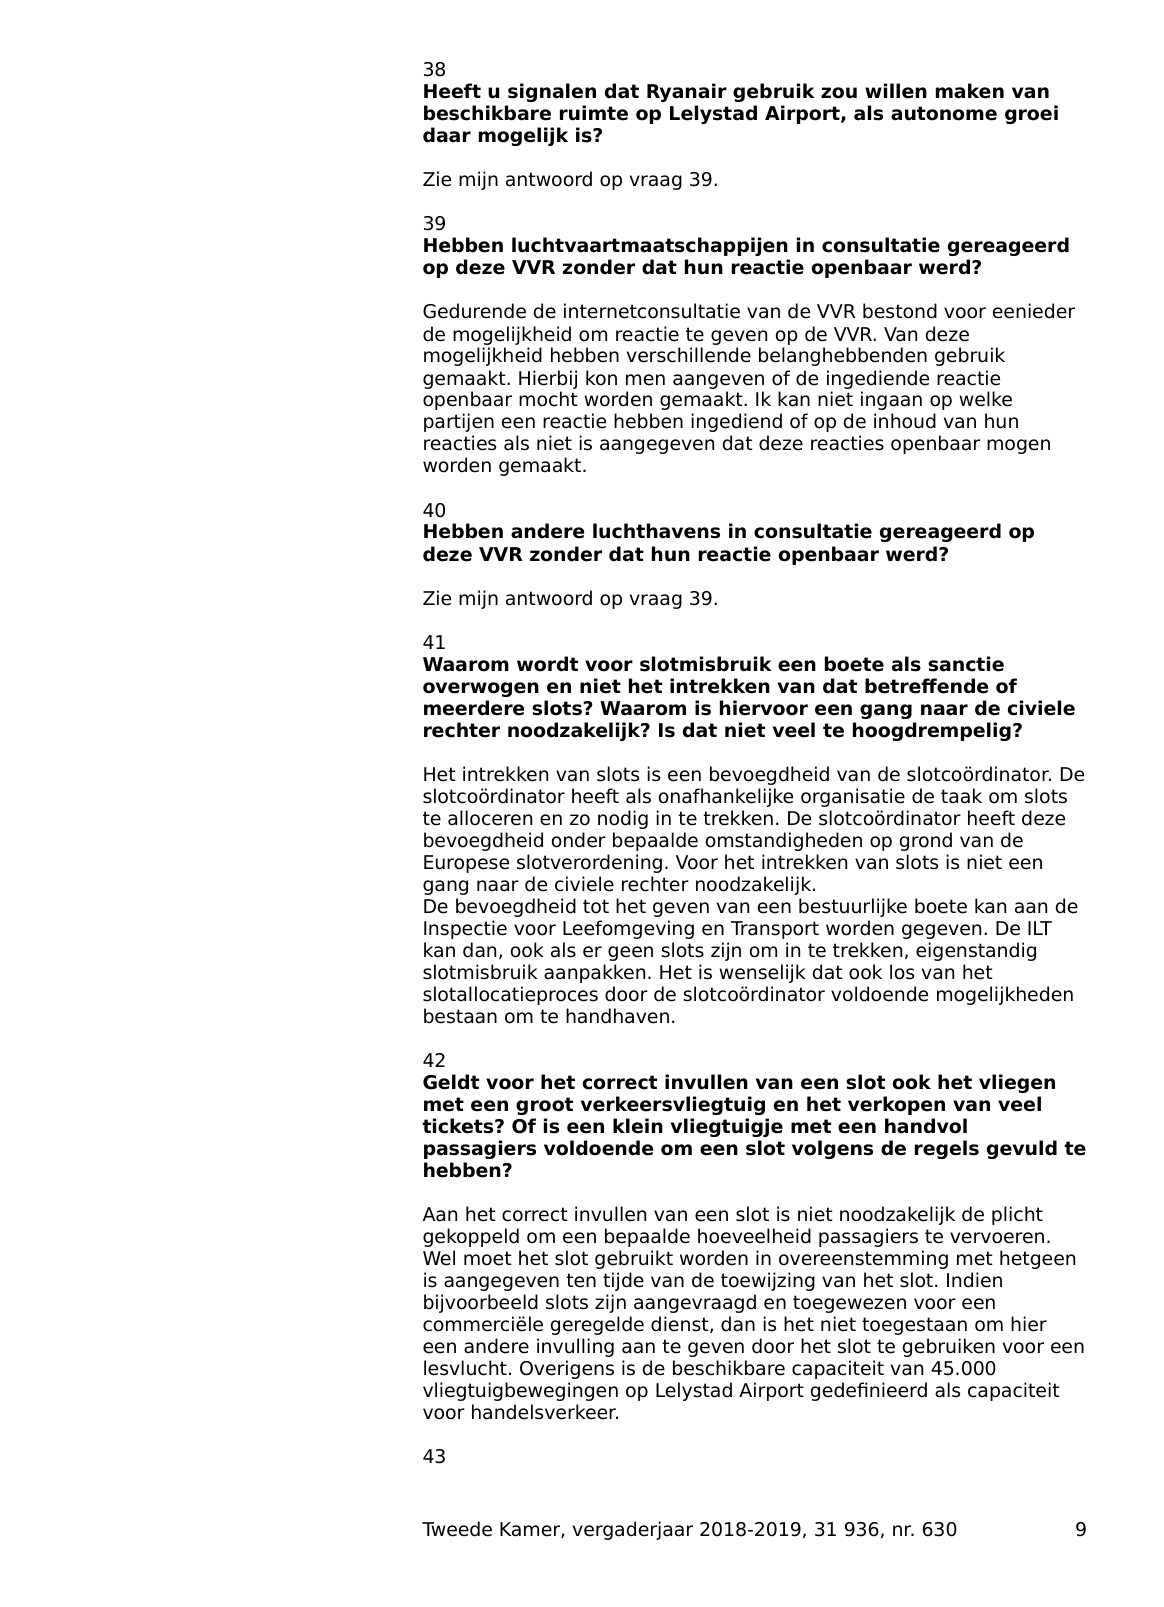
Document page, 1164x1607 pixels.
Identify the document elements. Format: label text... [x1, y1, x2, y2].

text Waarom wordt voor slotmisbruik een boete als sanctie overwogen en niet het intrekken van dat betreffende of meerdere slots? Waarom is hiervoor een gang naar de civiele rechter noodzakelijk? Is dat niet veel te hoogdrempelig? [422, 654, 1087, 742]
text Geldt voor het correct invullen van een slot ook het vliegen met een groot verkeersvliegtuig en het verkopen van veel tickets? Of is een klein vliegtuigje met een handvol passagiers voldoende om een slot volgens de regels gevuld te hebben? [422, 1072, 1087, 1182]
text 42 [422, 1050, 1087, 1072]
text Het intrekken van slots is een bevoegdheid van de slotcoördinator. De slotcoördinator heeft als onafhankelijke organisatie de taak om slots te alloceren en zo nodig in te trekken. De slotcoördinator heeft deze bevoegdheid onder bepaalde omstandigheden op grond van de Europese slotverordening. Voor het intrekken van slots is niet een gang naar de civiele rechter noodzakelijk. [422, 764, 1087, 896]
text Hebben luchtvaartmaatschappijen in consultatie gereageerd op deze VVR zonder dat hun reactie openbaar werd? [422, 235, 1087, 279]
text 41 [422, 632, 1087, 654]
text Gedurende de internetconsultatie van de VVR bestond voor eenieder de mogelijkheid om reactie te geven op de VVR. Van deze mogelijkheid hebben verschillende belanghebbenden gebruik gemaakt. Hierbij kon men aangeven of de ingediende reactie openbaar mocht worden gemaakt. Ik kan niet ingaan op welke partijen een reactie hebben ingediend of op de inhoud van hun reacties als niet is aangegeven dat deze reacties openbaar mogen worden gemaakt. [422, 301, 1087, 477]
text 40 [422, 499, 1087, 521]
text De bevoegdheid tot het geven van een bestuurlijke boete kan aan de Inspectie voor Leefomgeving en Transport worden gegeven. De ILT kan dan, ook als er geen slots zijn om in te trekken, eigenstandig slotmisbruik aanpakken. Het is wenselijk dat ook los van het slotallocatieproces door de slotcoördinator voldoende mogelijkheden bestaan om te handhaven. [422, 896, 1087, 1028]
text Heeft u signalen dat Ryanair gebruik zou willen maken van beschikbare ruimte op Lelystad Airport, als autonome groei daar mogelijk is? [422, 81, 1087, 147]
text 39 [422, 213, 1087, 235]
text Zie mijn antwoord op vraag 39. [422, 169, 1087, 191]
text 38 [422, 59, 1087, 81]
text Zie mijn antwoord op vraag 39. [422, 588, 1087, 609]
text 43 [422, 1446, 1087, 1468]
text Hebben andere luchthavens in consultatie gereageerd op deze VVR zonder dat hun reactie openbaar werd? [422, 521, 1087, 565]
text Aan het correct invullen van een slot is niet noodzakelijk de plicht gekoppeld om een bepaalde hoeveelheid passagiers te vervoeren. Wel moet het slot gebruikt worden in overeenstemming met hetgeen is aangegeven ten tijde van de toewijzing van het slot. Indien bijvoorbeeld slots zijn aangevraagd en toegewezen voor een commerciële geregelde dienst, dan is het niet toegestaan om hier een andere invulling aan te geven door het slot te gebruiken voor een lesvlucht. Overigens is de beschikbare capaciteit van 45.000 vliegtuigbewegingen op Lelystad Airport gedefinieerd als capaciteit voor handelsverkeer. [422, 1204, 1087, 1424]
